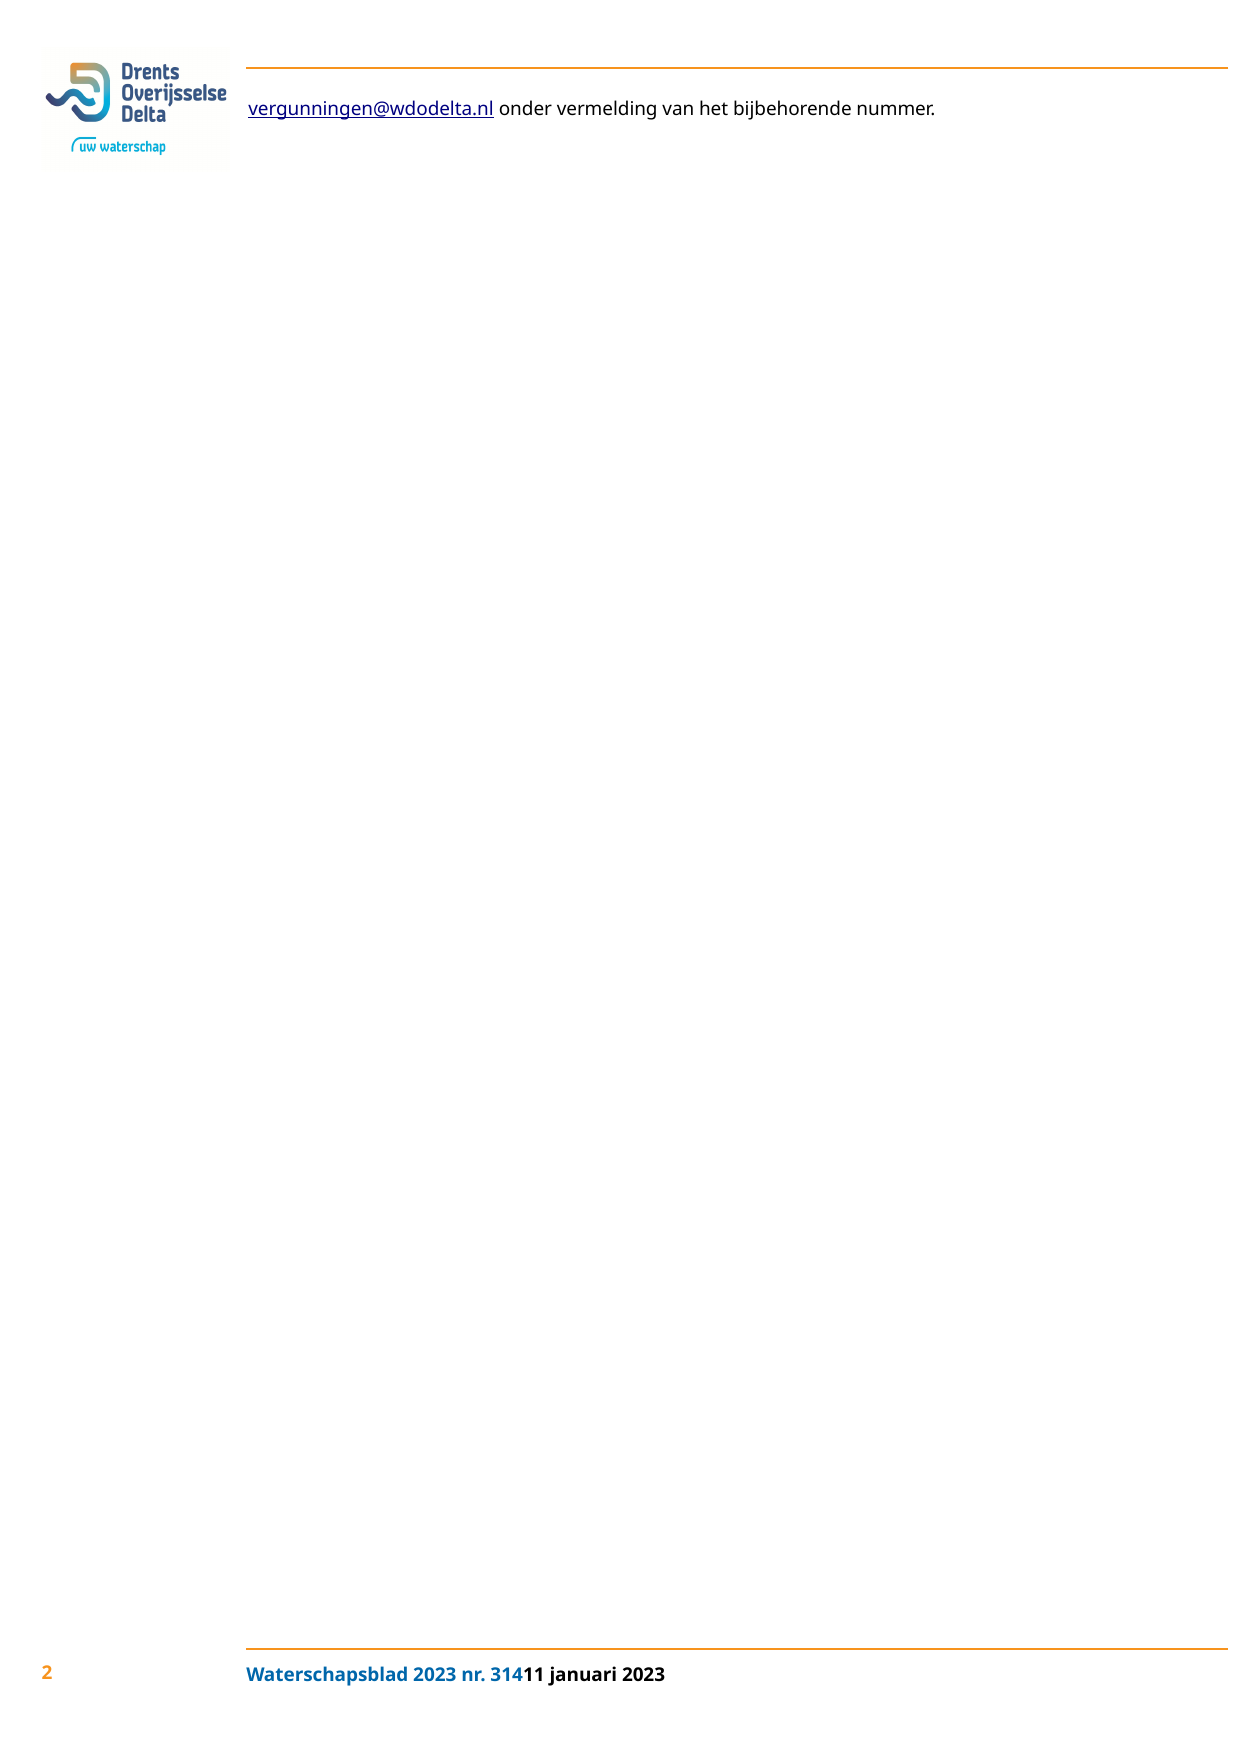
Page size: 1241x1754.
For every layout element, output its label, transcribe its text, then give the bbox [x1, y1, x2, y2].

picture [41, 47, 231, 172]
text vergunningen@wdodelta.nl onder vermelding van het bijbehorende nummer. [248, 95, 1152, 121]
